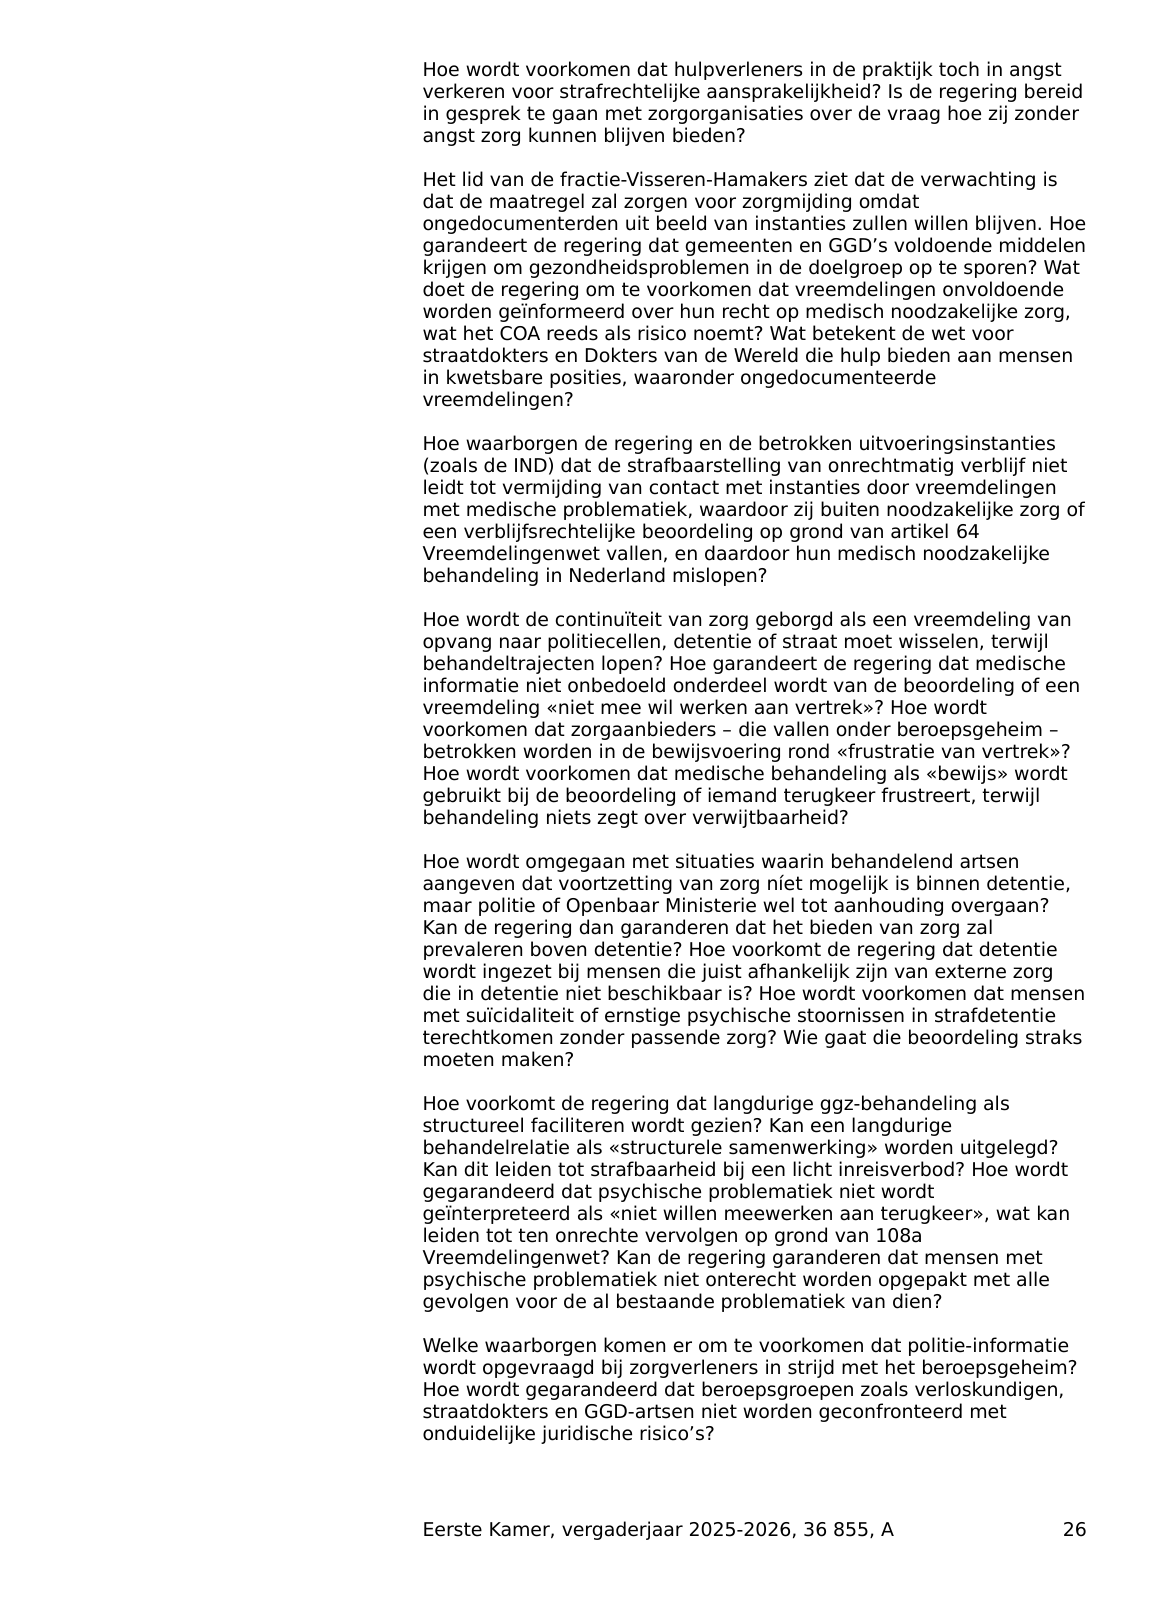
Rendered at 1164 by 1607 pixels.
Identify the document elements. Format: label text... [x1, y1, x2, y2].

text Hoe waarborgen de regering en de betrokken uitvoeringsinstanties (zoals de IND) dat de strafbaarstelling van onrechtmatig verblijf niet leidt tot vermijding van contact met instanties door vreemdelingen met medische problematiek, waardoor zij buiten noodzakelijke zorg of een verblijfsrechtelijke beoordeling op grond van artikel 64 Vreemdelingenwet vallen, en daardoor hun medisch noodzakelijke behandeling in Nederland mislopen? [422, 433, 1087, 587]
text Hoe wordt omgegaan met situaties waarin behandelend artsen aangeven dat voortzetting van zorg níet mogelijk is binnen detentie, maar politie of Openbaar Ministerie wel tot aanhouding overgaan? Kan de regering dan garanderen dat het bieden van zorg zal prevaleren boven detentie? Hoe voorkomt de regering dat detentie wordt ingezet bij mensen die juist afhankelijk zijn van externe zorg die in detentie niet beschikbaar is? Hoe wordt voorkomen dat mensen met suïcidaliteit of ernstige psychische stoornissen in strafdetentie terechtkomen zonder passende zorg? Wie gaat die beoordeling straks moeten maken? [422, 851, 1087, 1071]
text Hoe wordt de continuïteit van zorg geborgd als een vreemdeling van opvang naar politiecellen, detentie of straat moet wisselen, terwijl behandeltrajecten lopen? Hoe garandeert de regering dat medische informatie niet onbedoeld onderdeel wordt van de beoordeling of een vreemdeling «niet mee wil werken aan vertrek»? Hoe wordt voorkomen dat zorgaanbieders – die vallen onder beroepsgeheim – betrokken worden in de bewijsvoering rond «frustratie van vertrek»? Hoe wordt voorkomen dat medische behandeling als «bewijs» wordt gebruikt bij de beoordeling of iemand terugkeer frustreert, terwijl behandeling niets zegt over verwijtbaarheid? [422, 609, 1087, 829]
text Hoe voorkomt de regering dat langdurige ggz-behandeling als structureel faciliteren wordt gezien? Kan een langdurige behandelrelatie als «structurele samenwerking» worden uitgelegd? Kan dit leiden tot strafbaarheid bij een licht inreisverbod? Hoe wordt gegarandeerd dat psychische problematiek niet wordt geïnterpreteerd als «niet willen meewerken aan terugkeer», wat kan leiden tot ten onrechte vervolgen op grond van 108a Vreemdelingenwet? Kan de regering garanderen dat mensen met psychische problematiek niet onterecht worden opgepakt met alle gevolgen voor de al bestaande problematiek van dien? [422, 1093, 1087, 1313]
text Welke waarborgen komen er om te voorkomen dat politie-informatie wordt opgevraagd bij zorgverleners in strijd met het beroepsgeheim? Hoe wordt gegarandeerd dat beroepsgroepen zoals verloskundigen, straatdokters en GGD-artsen niet worden geconfronteerd met onduidelijke juridische risico’s? [422, 1335, 1087, 1445]
text Het lid van de fractie-Visseren-Hamakers ziet dat de verwachting is dat de maatregel zal zorgen voor zorgmijding omdat ongedocumenterden uit beeld van instanties zullen willen blijven. Hoe garandeert de regering dat gemeenten en GGD’s voldoende middelen krijgen om gezondheidsproblemen in de doelgroep op te sporen? Wat doet de regering om te voorkomen dat vreemdelingen onvoldoende worden geïnformeerd over hun recht op medisch noodzakelijke zorg, wat het COA reeds als risico noemt? Wat betekent de wet voor straatdokters en Dokters van de Wereld die hulp bieden aan mensen in kwetsbare posities, waaronder ongedocumenteerde vreemdelingen? [422, 169, 1087, 411]
text Hoe wordt voorkomen dat hulpverleners in de praktijk toch in angst verkeren voor strafrechtelijke aansprakelijkheid? Is de regering bereid in gesprek te gaan met zorgorganisaties over de vraag hoe zij zonder angst zorg kunnen blijven bieden? [422, 59, 1087, 147]
